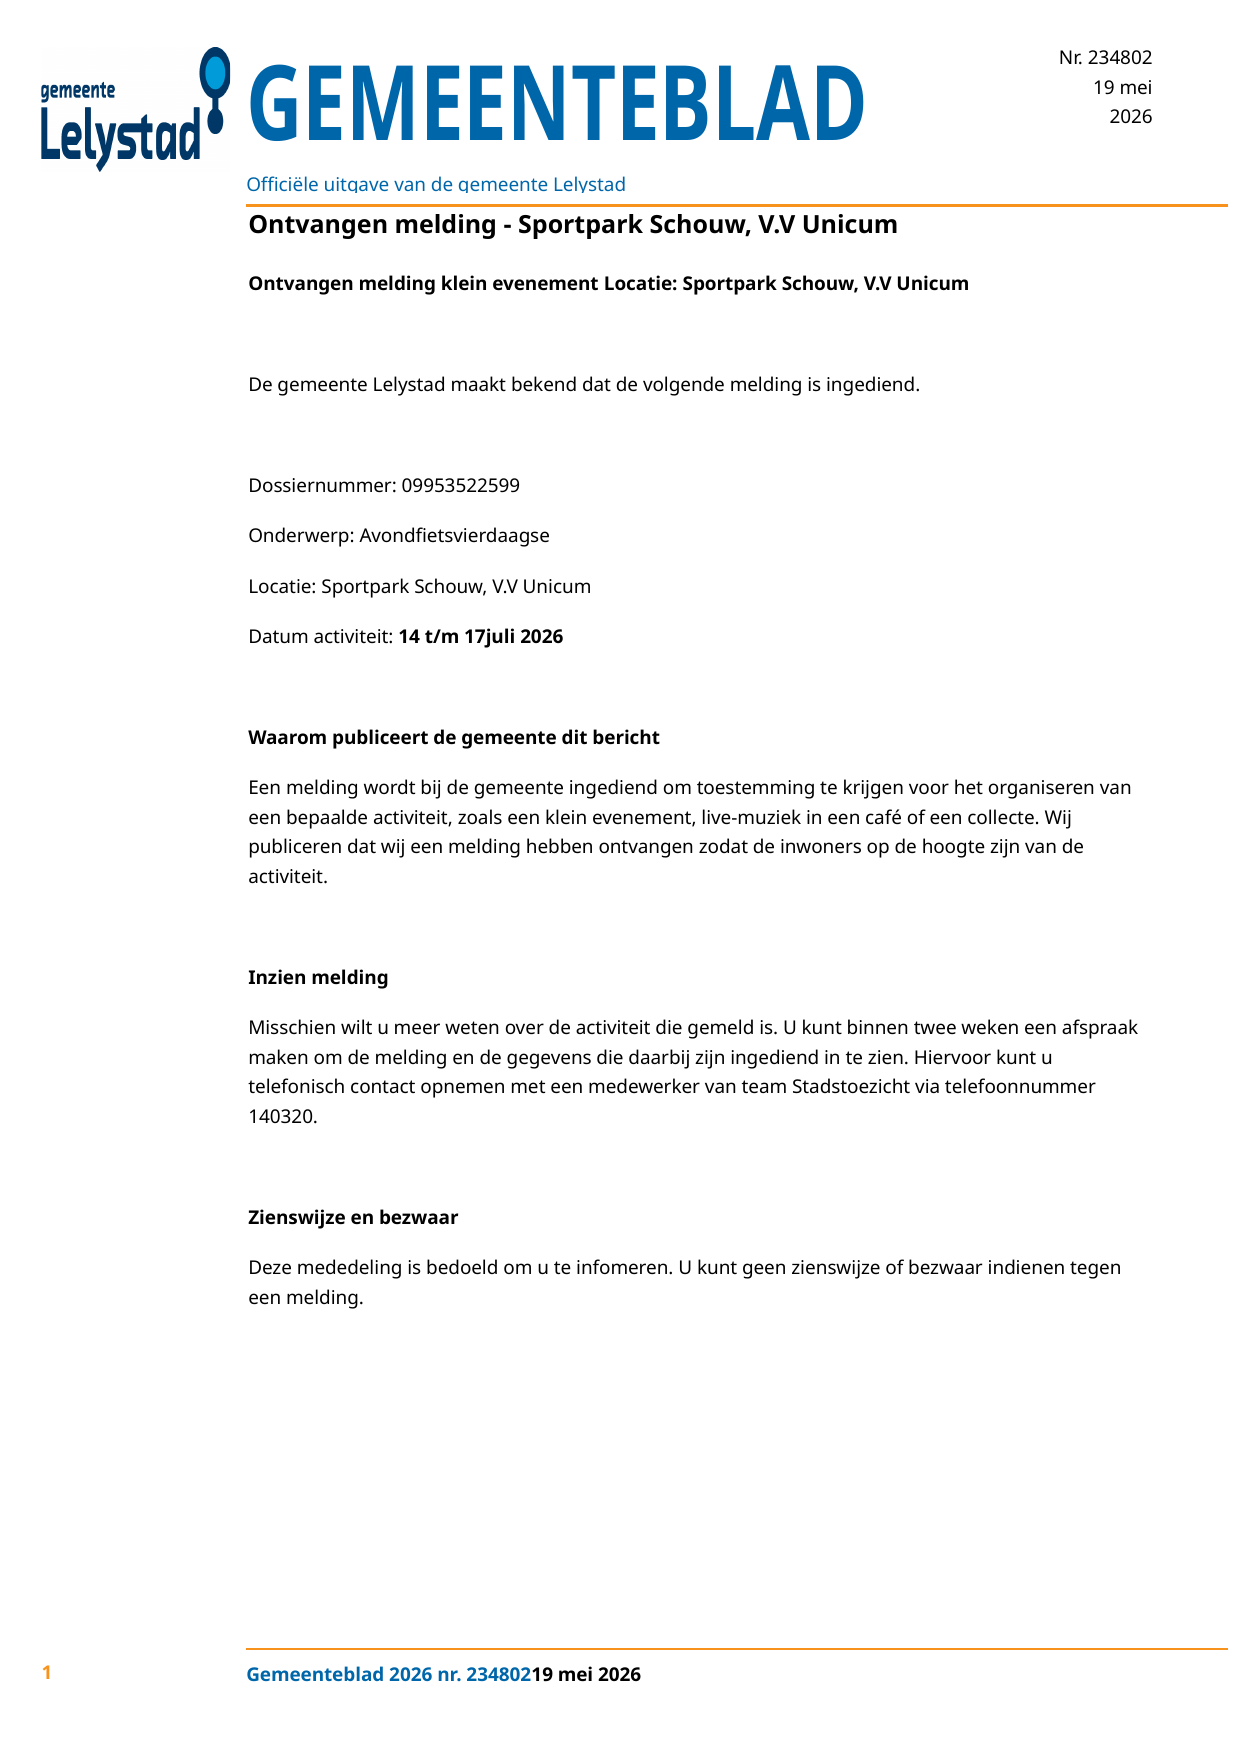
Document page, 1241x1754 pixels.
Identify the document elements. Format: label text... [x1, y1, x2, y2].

text De gemeente Lelystad maakt bekend dat de volgende melding is ingediend. [248, 371, 1152, 397]
text Datum activiteit: 14 t/m 17juli 2026 [248, 623, 1152, 649]
text Onderwerp: Avondfietsvierdaagse [248, 522, 1152, 548]
text Misschien wilt u meer weten over de activiteit die gemeld is. U kunt binnen twee weken een afspraak maken om de melding en de gegevens die daarbij zijn ingediend in te zien. Hiervoor kunt u telefonisch contact opnemen met een medewerker van team Stadstoezicht via telefoonnummer 140320. [248, 1014, 1152, 1129]
text Waarom publiceert de gemeente dit bericht [248, 724, 1152, 750]
picture [41, 47, 231, 172]
text Een melding wordt bij de gemeente ingediend om toestemming te krijgen voor het organiseren van een bepaalde activiteit, zoals een klein evenement, live-muziek in een café of een collecte. Wij publiceren dat wij een melding hebben ontvangen zodat de inwoners op de hoogte zijn van de activiteit. [248, 774, 1152, 889]
text Inzien melding [248, 964, 1152, 990]
text Ontvangen melding klein evenement Locatie: Sportpark Schouw, V.V Unicum [248, 270, 1152, 296]
text Dossiernummer: 09953522599 [248, 472, 1152, 498]
text Zienswijze en bezwaar [248, 1204, 1152, 1230]
text Ontvangen melding - Sportpark Schouw, V.V Unicum [248, 207, 1152, 241]
text Locatie: Sportpark Schouw, V.V Unicum [248, 573, 1152, 598]
text Deze mededeling is bedoeld om u te infomeren. U kunt geen zienswijze of bezwaar indienen tegen een melding. [248, 1254, 1152, 1310]
